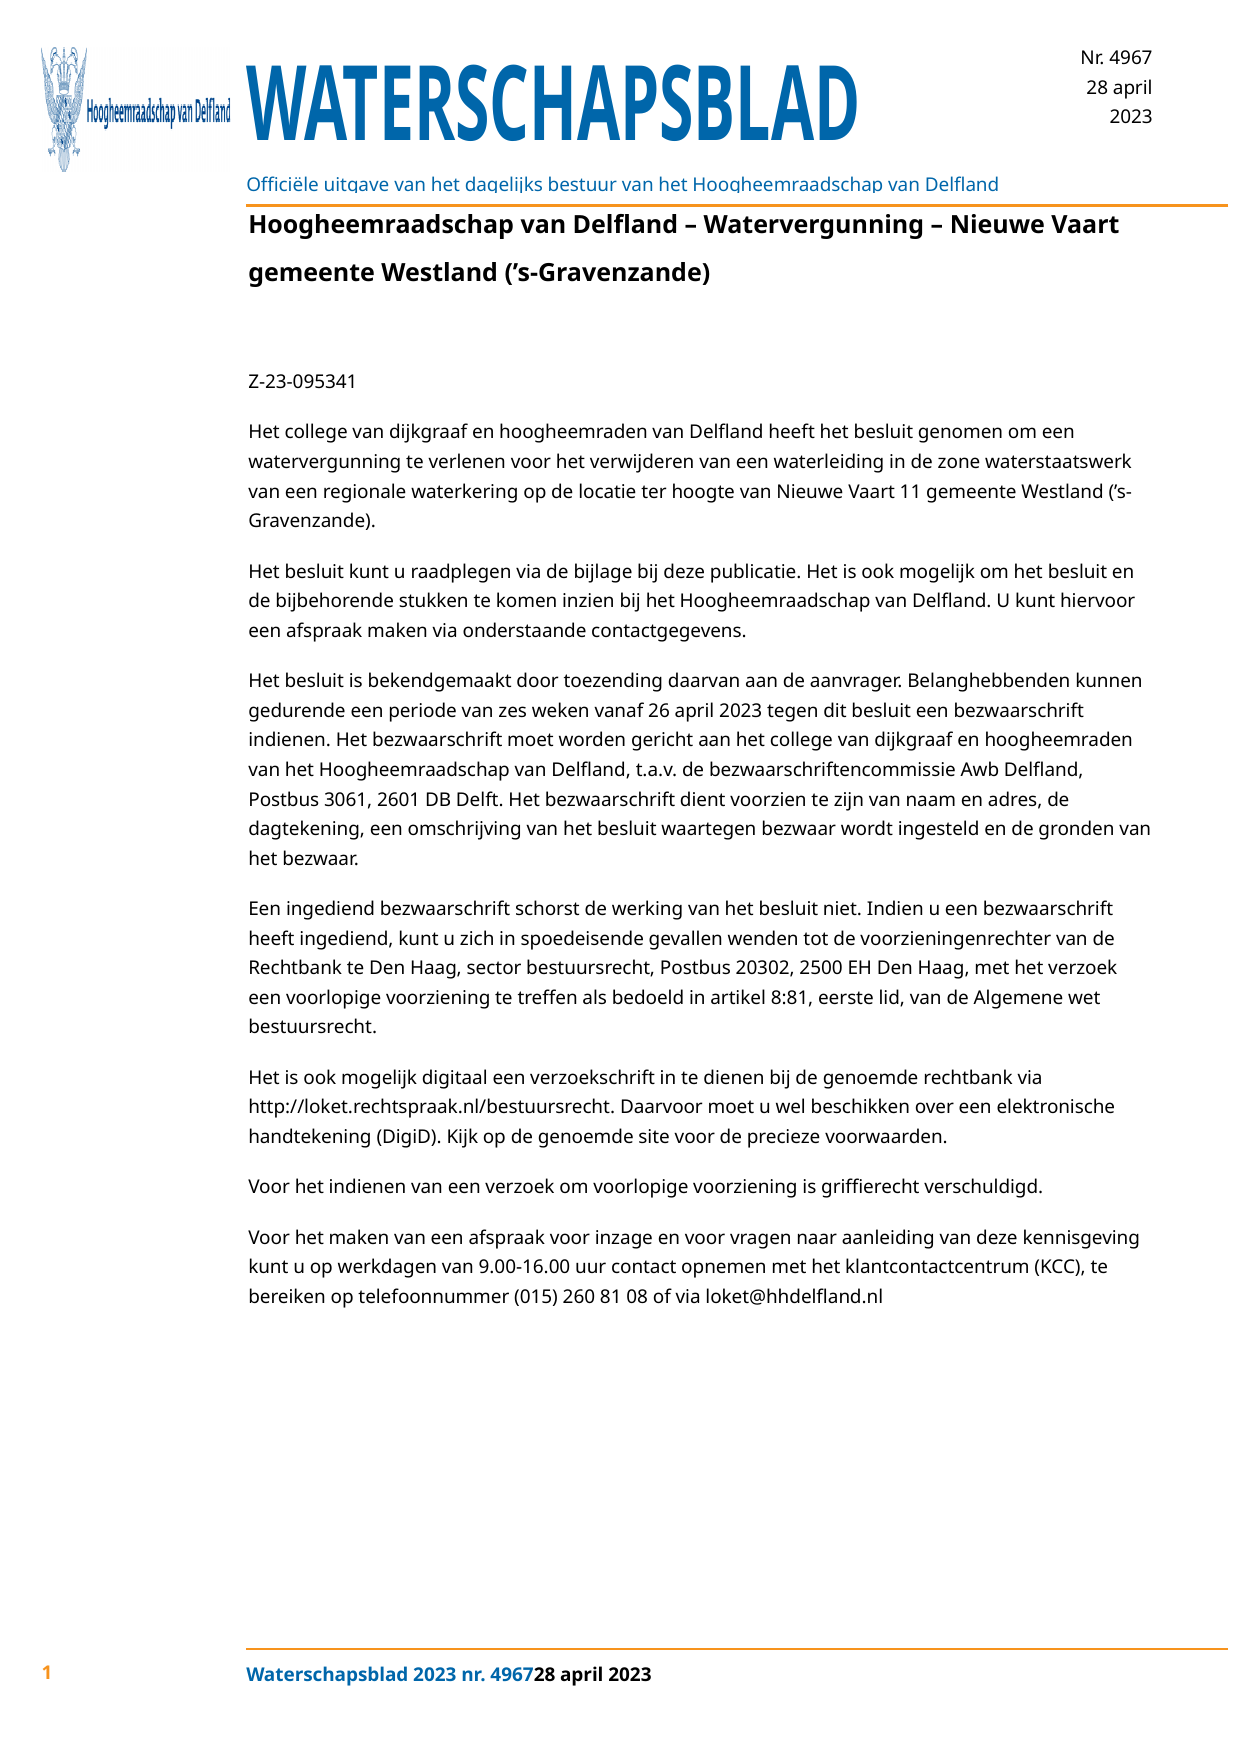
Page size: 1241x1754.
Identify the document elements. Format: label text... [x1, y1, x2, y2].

text Het besluit kunt u raadplegen via de bijlage bij deze publicatie. Het is ook mogelijk om het besluit en de bijbehorende stukken te komen inzien bij het Hoogheemraadschap van Delfland. U kunt hiervoor een afspraak maken via onderstaande contactgegevens. [248, 558, 1152, 643]
text Hoogheemraadschap van Delfland – Watervergunning – Nieuwe Vaart gemeente Westland (’s-Gravenzande) [248, 207, 1152, 288]
text Voor het indienen van een verzoek om voorlopige voorziening is griffierecht verschuldigd. [248, 1174, 1152, 1199]
text Het college van dijkgraaf en hoogheemraden van Delfland heeft het besluit genomen om een watervergunning te verlenen voor het verwijderen van een waterleiding in de zone waterstaatswerk van een regionale waterkering op de locatie ter hoogte van Nieuwe Vaart 11 gemeente Westland (’s-Gravenzande). [248, 419, 1152, 533]
text Het besluit is bekendgemaakt door toezending daarvan aan de aanvrager. Belanghebbenden kunnen gedurende een periode van zes weken vanaf 26 april 2023 tegen dit besluit een bezwaarschrift indienen. Het bezwaarschrift moet worden gericht aan het college van dijkgraaf en hoogheemraden van het Hoogheemraadschap van Delfland, t.a.v. de bezwaarschriftencommissie Awb Delfland, Postbus 3061, 2601 DB Delft. Het bezwaarschrift dient voorzien te zijn van naam en adres, de dagtekening, een omschrijving van het besluit waartegen bezwaar wordt ingesteld en de gronden van het bezwaar. [248, 667, 1152, 871]
text Het is ook mogelijk digitaal een verzoekschrift in te dienen bij de genoemde rechtbank via http://loket.rechtspraak.nl/bestuursrecht. Daarvoor moet u wel beschikken over een elektronische handtekening (DigiD). Kijk op de genoemde site voor de precieze voorwaarden. [248, 1064, 1152, 1149]
text Voor het maken van een afspraak voor inzage en voor vragen naar aanleiding van deze kennisgeving kunt u op werkdagen van 9.00-16.00 uur contact opnemen met het klantcontactcentrum (KCC), te bereiken op telefoonnummer (015) 260 81 08 of via loket@hhdelfland.nl [248, 1224, 1152, 1309]
picture [41, 47, 231, 172]
text Z-23-095341 [248, 368, 1152, 394]
text Een ingediend bezwaarschrift schorst de werking van het besluit niet. Indien u een bezwaarschrift heeft ingediend, kunt u zich in spoedeisende gevallen wenden tot de voorzieningenrechter van de Rechtbank te Den Haag, sector bestuursrecht, Postbus 20302, 2500 EH Den Haag, met het verzoek een voorlopige voorziening te treffen als bedoeld in artikel 8:81, eerste lid, van de Algemene wet bestuursrecht. [248, 895, 1152, 1039]
